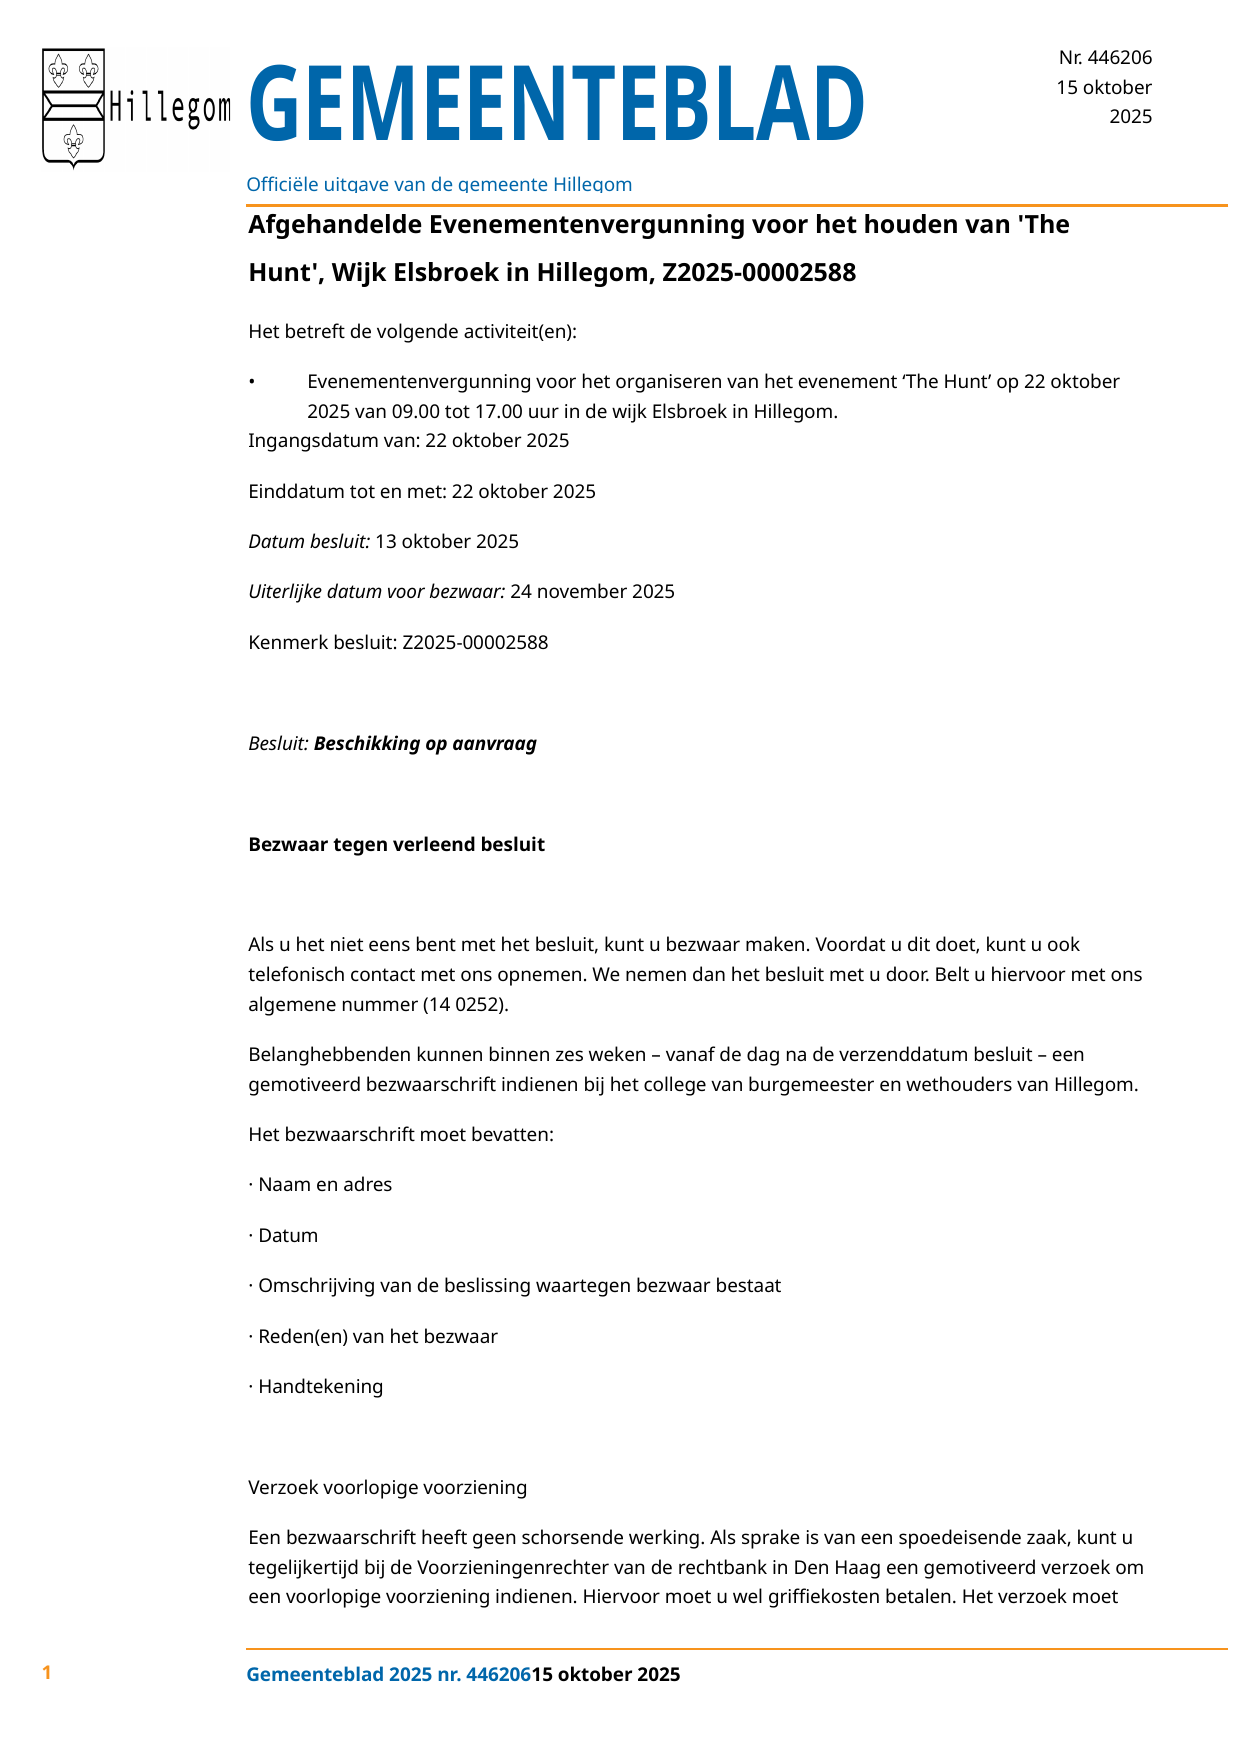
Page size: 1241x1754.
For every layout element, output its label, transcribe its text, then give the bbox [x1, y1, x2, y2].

text Als u het niet eens bent met het besluit, kunt u bezwaar maken. Voordat u dit doet, kunt u ook telefonisch contact met ons opnemen. We nemen dan het besluit met u door. Belt u hiervoor met ons algemene nummer (14 0252). [248, 932, 1152, 1017]
text Het betreft de volgende activiteit(en): [248, 318, 1152, 344]
text Het bezwaarschrift moet bevatten: [248, 1121, 1152, 1147]
text Verzoek voorlopige voorziening [248, 1474, 1152, 1500]
text Besluit: Beschikking op aanvraag [248, 730, 1152, 756]
text · Naam en adres [248, 1172, 1152, 1197]
text Afgehandelde Evenementenvergunning voor het houden van 'The Hunt', Wijk Elsbroek in Hillegom, Z2025-00002588 [248, 207, 1152, 288]
picture [41, 47, 231, 172]
text Bezwaar tegen verleend besluit [248, 831, 1152, 857]
list Evenementenvergunning voor het organiseren van het evenement ‘The Hunt’ op 22 oktober 2025 van 09.00 tot 17.00 uur in de wijk Elsbroek in Hillegom. [248, 368, 1152, 424]
text Een bezwaarschrift heeft geen schorsende werking. Als sprake is van een spoedeisende zaak, kunt u tegelijkertijd bij de Voorzieningenrechter van de rechtbank in Den Haag een gemotiveerd verzoek om een voorlopige voorziening indienen. Hiervoor moet u wel griffiekosten betalen. Het verzoek moet [248, 1524, 1152, 1609]
text · Reden(en) van het bezwaar [248, 1323, 1152, 1349]
text Ingangsdatum van: 22 oktober 2025 [248, 427, 1152, 453]
text · Datum [248, 1222, 1152, 1248]
text Einddatum tot en met: 22 oktober 2025 [248, 478, 1152, 504]
text · Handtekening [248, 1373, 1152, 1399]
text Uiterlijke datum voor bezwaar: 24 november 2025 [248, 579, 1152, 604]
text Datum besluit: 13 oktober 2025 [248, 528, 1152, 554]
text · Omschrijving van de beslissing waartegen bezwaar bestaat [248, 1272, 1152, 1298]
text Belanghebbenden kunnen binnen zes weken – vanaf de dag na de verzenddatum besluit – een gemotiveerd bezwaarschrift indienen bij het college van burgemeester en wethouders van Hillegom. [248, 1041, 1152, 1097]
text Kenmerk besluit: Z2025-00002588 [248, 629, 1152, 655]
